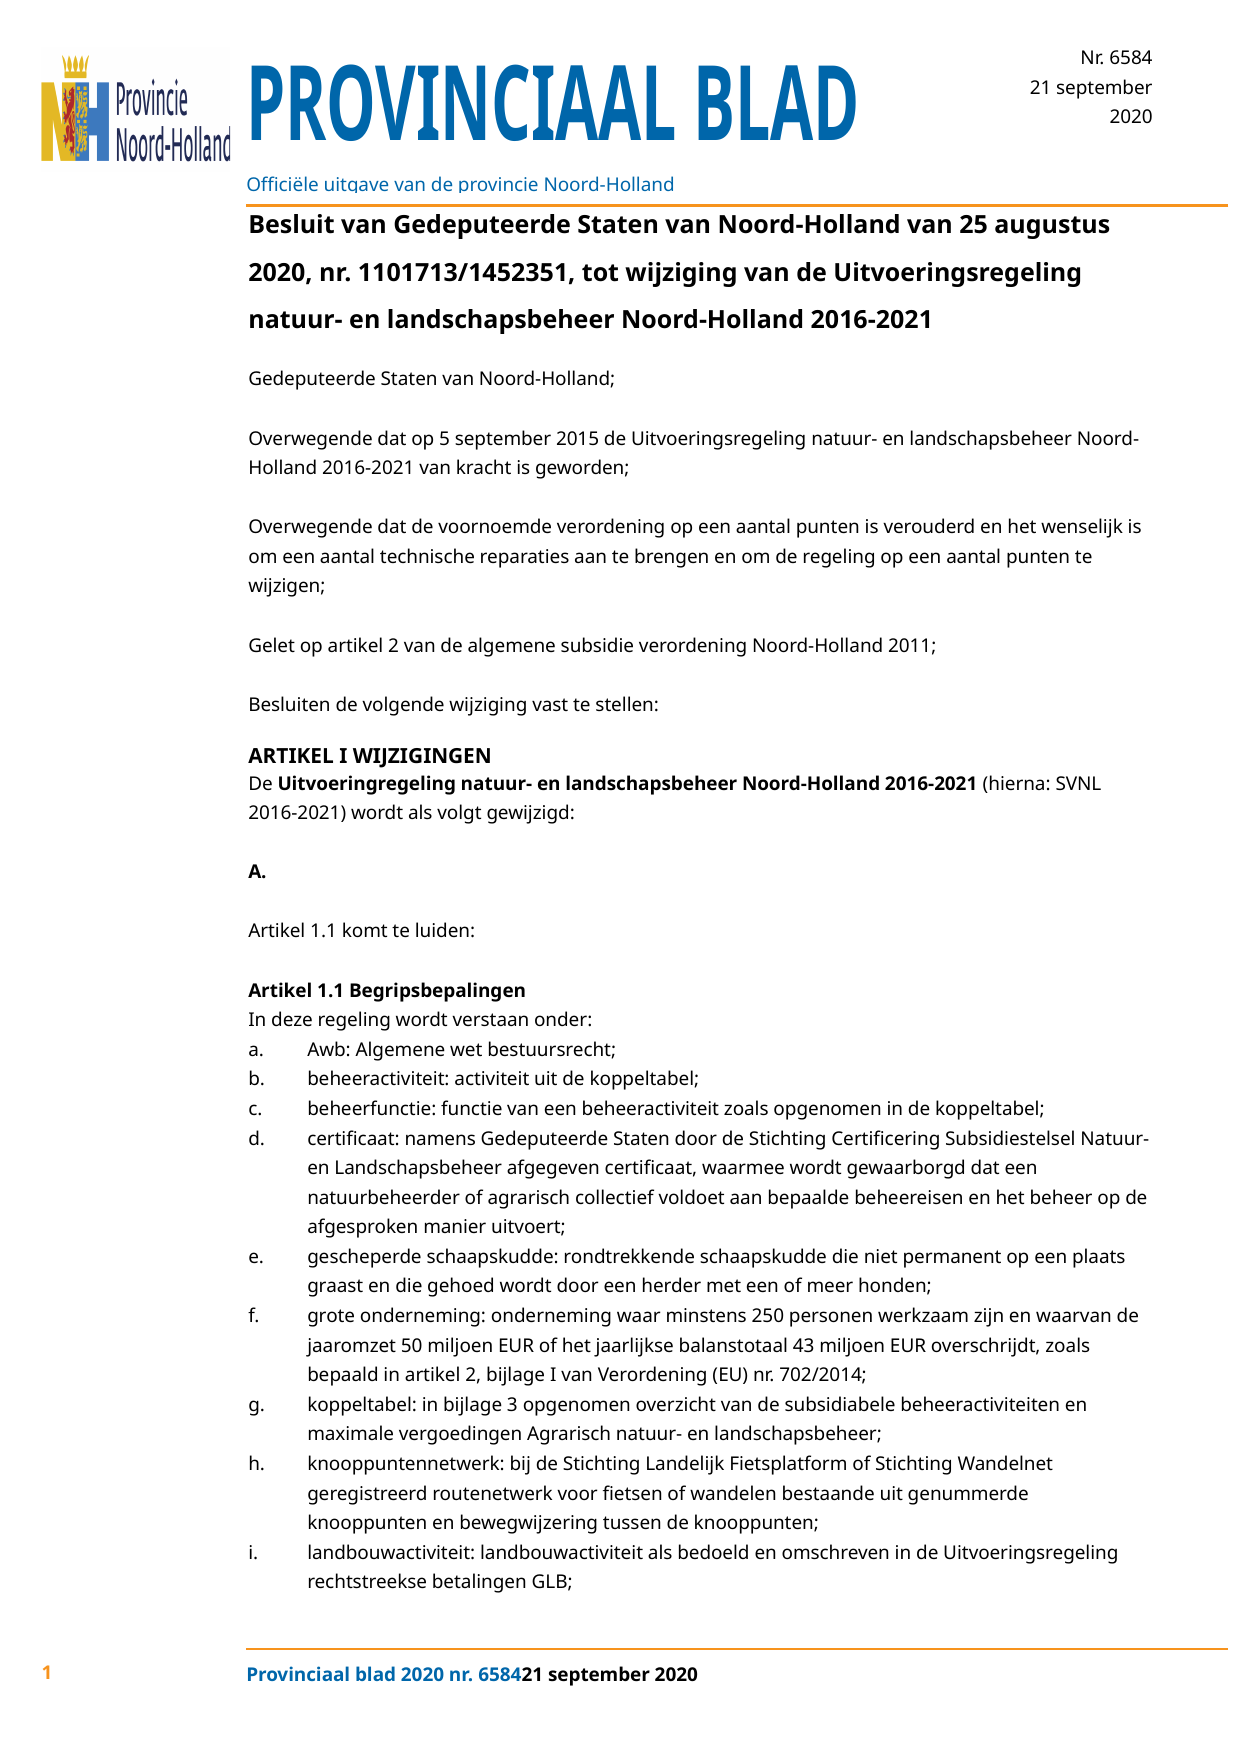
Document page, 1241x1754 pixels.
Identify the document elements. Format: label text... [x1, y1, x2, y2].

text Artikel 1.1 Begripsbepalingen [248, 977, 1152, 1003]
text ARTIKEL I WIJZIGINGEN [248, 741, 1152, 770]
text De Uitvoeringregeling natuur- en landschapsbeheer Noord-Holland 2016-2021 (hierna: SVNL 2016-2021) wordt als volgt gewijzigd: [248, 770, 1152, 825]
list Awb: Algemene wet bestuursrecht; [248, 1036, 1152, 1062]
text Gedeputeerde Staten van Noord-Holland; [248, 366, 1152, 391]
text Overwegende dat op 5 september 2015 de Uitvoeringsregeling natuur- en landschapsbeheer Noord-Holland 2016-2021 van kracht is geworden; [248, 425, 1152, 480]
text In deze regeling wordt verstaan onder: [248, 1006, 1152, 1032]
list knooppuntennetwerk: bij de Stichting Landelijk Fietsplatform of Stichting Wandelnet geregistreerd routenetwerk voor fietsen of wandelen bestaande uit genummerde knooppunten en bewegwijzering tussen de knooppunten; [248, 1450, 1152, 1535]
list certificaat: namens Gedeputeerde Staten door de Stichting Certificering Subsidiestelsel Natuur- en Landschapsbeheer afgegeven certificaat, waarmee wordt gewaarborgd dat een natuurbeheerder of agrarisch collectief voldoet aan bepaalde beheereisen en het beheer op de afgesproken manier uitvoert; [248, 1125, 1152, 1239]
text Gelet op artikel 2 van de algemene subsidie verordening Noord-Holland 2011; [248, 632, 1152, 657]
text A. [248, 858, 1152, 884]
list beheerfunctie: functie van een beheeractiviteit zoals opgenomen in de koppeltabel; [248, 1095, 1152, 1121]
picture [41, 47, 231, 172]
text Artikel 1.1 komt te luiden: [248, 918, 1152, 943]
text Besluiten de volgende wijziging vast te stellen: [248, 691, 1152, 717]
list gescheperde schaapskudde: rondtrekkende schaapskudde die niet permanent op een plaats graast en die gehoed wordt door een herder met een of meer honden; [248, 1243, 1152, 1298]
list koppeltabel: in bijlage 3 opgenomen overzicht van de subsidiabele beheeractiviteiten en maximale vergoedingen Agrarisch natuur- en landschapsbeheer; [248, 1391, 1152, 1446]
list beheeractiviteit: activiteit uit de koppeltabel; [248, 1066, 1152, 1091]
text Overwegende dat de voornoemde verordening op een aantal punten is verouderd en het wenselijk is om een aantal technische reparaties aan te brengen en om de regeling op een aantal punten te wijzigen; [248, 513, 1152, 598]
list landbouwactiviteit: landbouwactiviteit als bedoeld en omschreven in de Uitvoeringsregeling rechtstreekse betalingen GLB; [248, 1539, 1152, 1594]
text Besluit van Gedeputeerde Staten van Noord-Holland van 25 augustus 2020, nr. 1101713/1452351, tot wijziging van de Uitvoeringsregeling natuur- en landschapsbeheer Noord-Holland 2016-2021 [248, 207, 1152, 336]
list grote onderneming: onderneming waar minstens 250 personen werkzaam zijn en waarvan de jaaromzet 50 miljoen EUR of het jaarlijkse balanstotaal 43 miljoen EUR overschrijdt, zoals bepaald in artikel 2, bijlage I van Verordening (EU) nr. 702/2014; [248, 1302, 1152, 1387]
